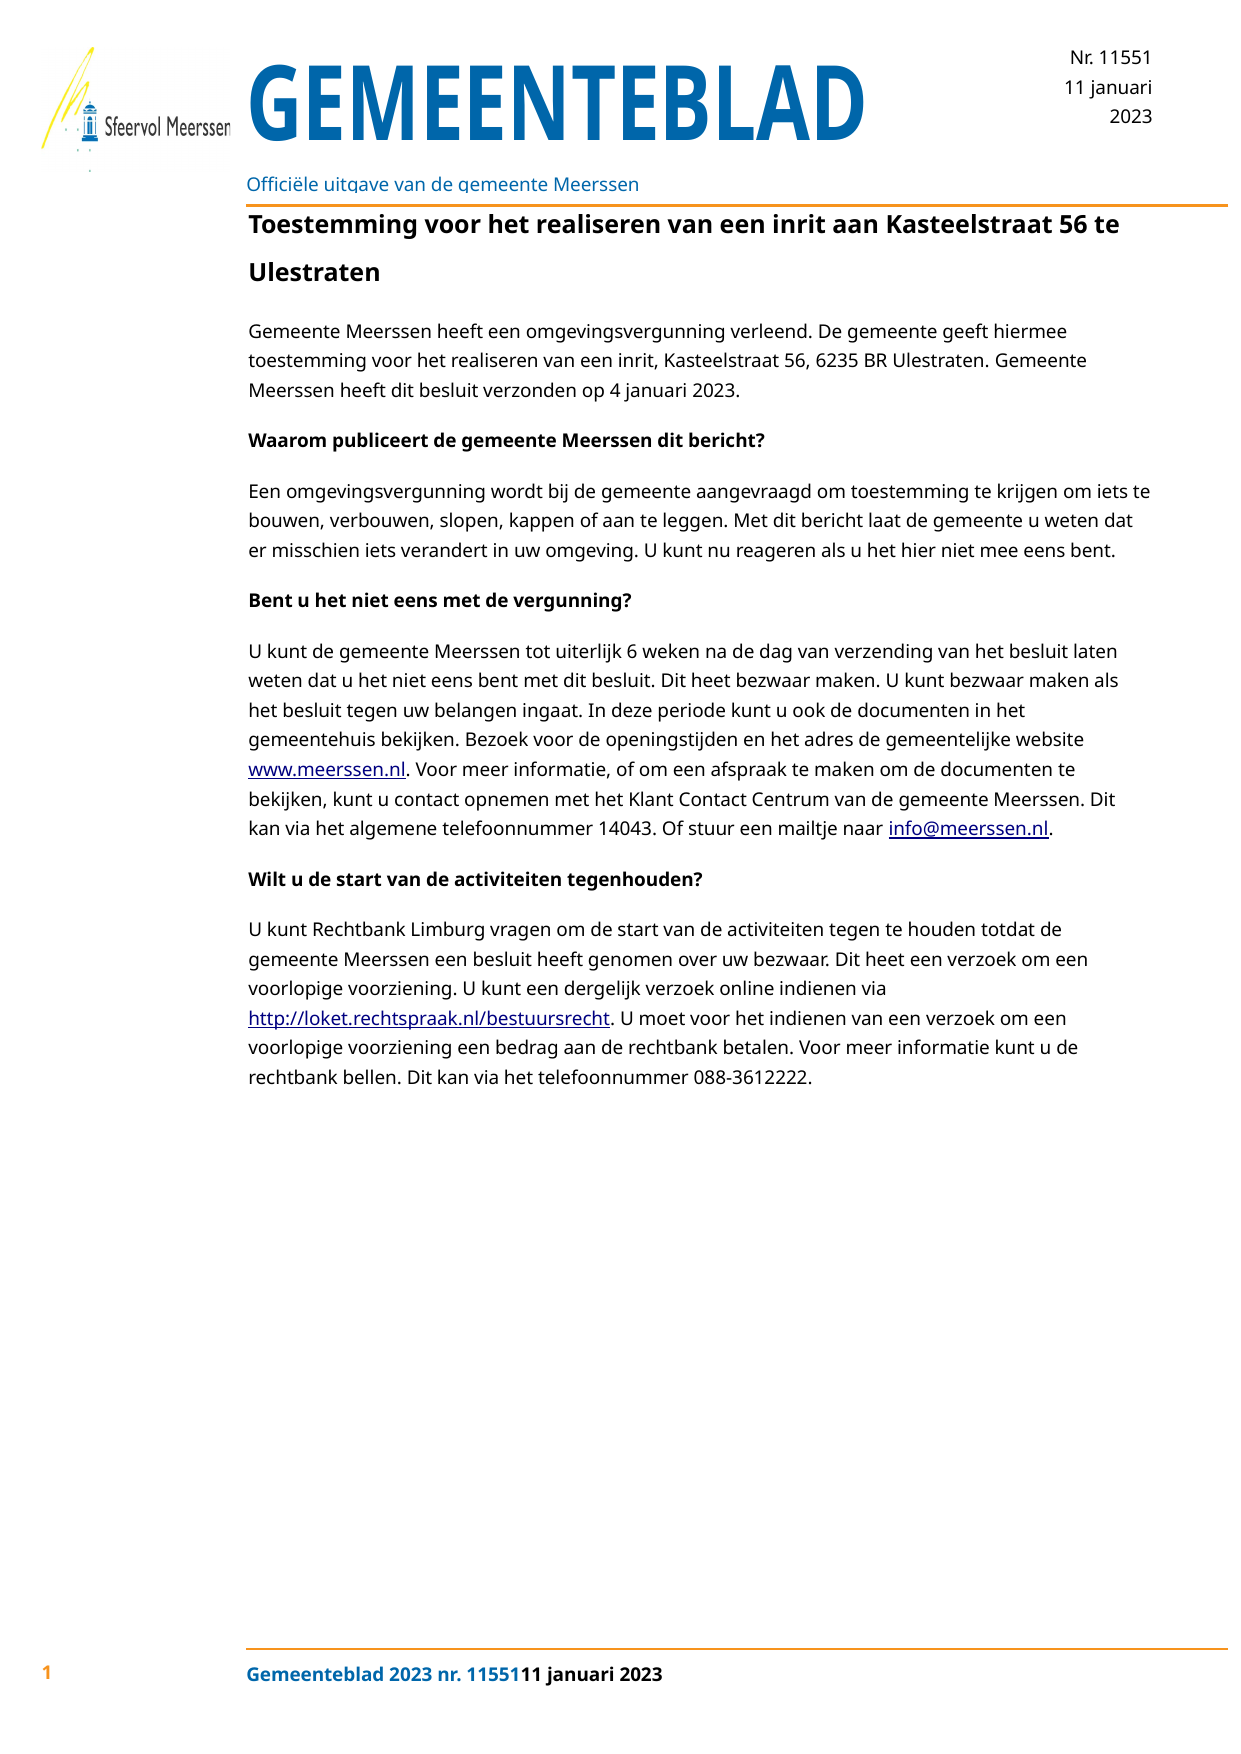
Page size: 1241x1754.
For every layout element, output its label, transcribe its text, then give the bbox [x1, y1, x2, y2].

text Toestemming voor het realiseren van een inrit aan Kasteelstraat 56 te Ulestraten [248, 207, 1152, 288]
text U kunt Rechtbank Limburg vragen om de start van de activiteiten tegen te houden totdat de gemeente Meerssen een besluit heeft genomen over uw bezwaar. Dit heet een verzoek om een voorlopige voorziening. U kunt een dergelijk verzoek online indienen via http://loket.rechtspraak.nl/bestuursrecht. U moet voor het indienen van een verzoek om een voorlopige voorziening een bedrag aan de rechtbank betalen. Voor meer informatie kunt u de rechtbank bellen. Dit kan via het telefoonnummer 088-3612222. [248, 916, 1152, 1090]
text Bent u het niet eens met de vergunning? [248, 587, 1152, 613]
picture [41, 47, 231, 172]
text Wilt u de start van de activiteiten tegenhouden? [248, 866, 1152, 892]
text Een omgevingsvergunning wordt bij de gemeente aangevraagd om toestemming te krijgen om iets te bouwen, verbouwen, slopen, kappen of aan te leggen. Met dit bericht laat de gemeente u weten dat er misschien iets verandert in uw omgeving. U kunt nu reageren als u het hier niet mee eens bent. [248, 478, 1152, 563]
text Waarom publiceert de gemeente Meerssen dit bericht? [248, 427, 1152, 453]
text U kunt de gemeente Meerssen tot uiterlijk 6 weken na de dag van verzending van het besluit laten weten dat u het niet eens bent met dit besluit. Dit heet bezwaar maken. U kunt bezwaar maken als het besluit tegen uw belangen ingaat. In deze periode kunt u ook de documenten in het gemeentehuis bekijken. Bezoek voor de openingstijden en het adres de gemeentelijke website www.meerssen.nl. Voor meer informatie, of om een afspraak te maken om de documenten te bekijken, kunt u contact opnemen met het Klant Contact Centrum van de gemeente Meerssen. Dit kan via het algemene telefoonnummer 14043. Of stuur een mailtje naar info@meerssen.nl. [248, 638, 1152, 841]
text Gemeente Meerssen heeft een omgevingsvergunning verleend. De gemeente geeft hiermee toestemming voor het realiseren van een inrit, Kasteelstraat 56, 6235 BR Ulestraten. Gemeente Meerssen heeft dit besluit verzonden op 4 januari 2023. [248, 318, 1152, 403]
